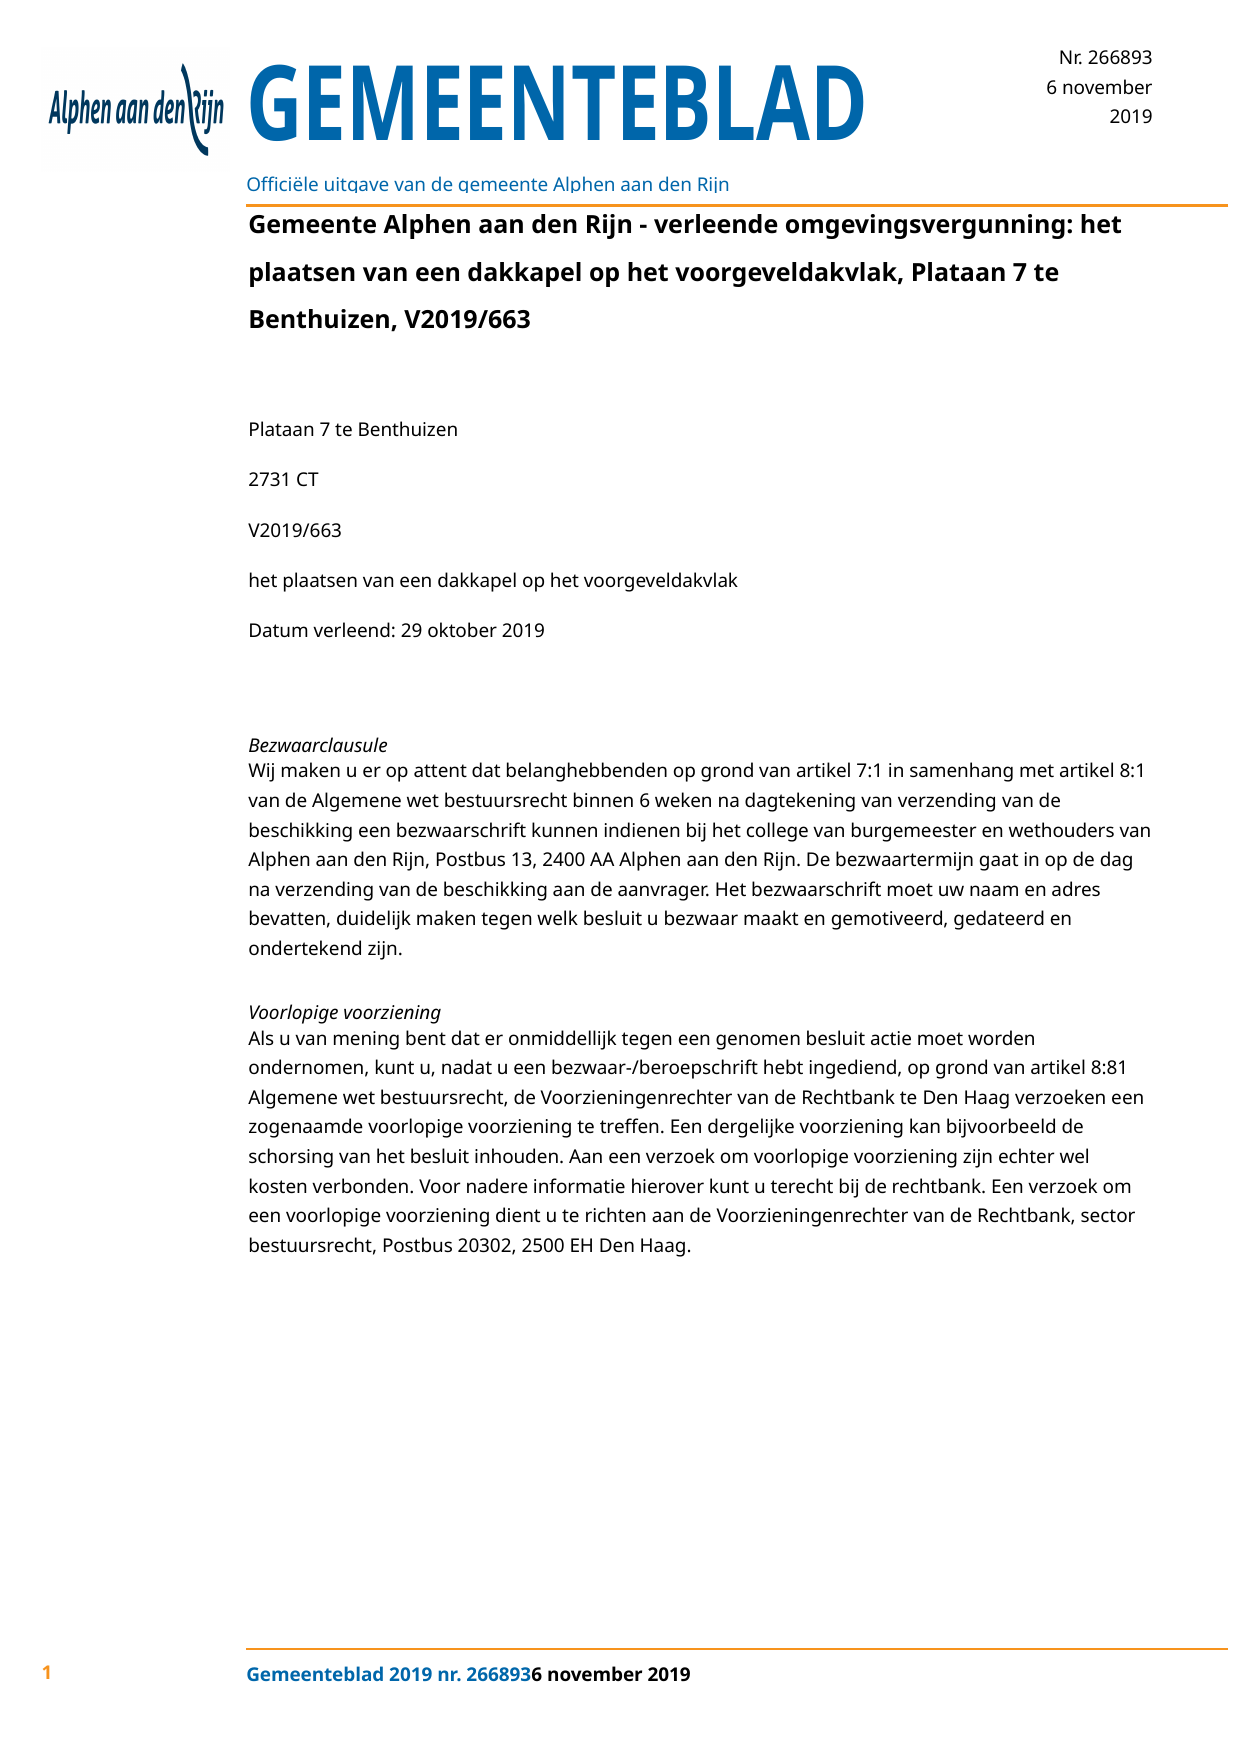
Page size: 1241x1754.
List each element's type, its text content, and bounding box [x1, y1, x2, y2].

text Plataan 7 te Benthuizen [248, 416, 1152, 442]
text 2731 CT [248, 466, 1152, 492]
text Als u van mening bent dat er onmiddellijk tegen een genomen besluit actie moet worden ondernomen, kunt u, nadat u een bezwaar-/beroepschrift hebt ingediend, op grond van artikel 8:81 Algemene wet bestuursrecht, de Voorzieningenrechter van de Rechtbank te Den Haag verzoeken een zogenaamde voorlopige voorziening te treffen. Een dergelijke voorziening kan bijvoorbeeld de schorsing van het besluit inhouden. Aan een verzoek om voorlopige voorziening zijn echter wel kosten verbonden. Voor nadere informatie hierover kunt u terecht bij de rechtbank. Een verzoek om een voorlopige voorziening dient u te richten aan de Voorzieningenrechter van de Rechtbank, sector bestuursrecht, Postbus 20302, 2500 EH Den Haag. [248, 1025, 1152, 1258]
text Wij maken u er op attent dat belanghebbenden op grond van artikel 7:1 in samenhang met artikel 8:1 van de Algemene wet bestuursrecht binnen 6 weken na dagtekening van verzending van de beschikking een bezwaarschrift kunnen indienen bij het college van burgemeester en wethouders van Alphen aan den Rijn, Postbus 13, 2400 AA Alphen aan den Rijn. De bezwaartermijn gaat in op de dag na verzending van de beschikking aan de aanvrager. Het bezwaarschrift moet uw naam en adres bevatten, duidelijk maken tegen welk besluit u bezwaar maakt en gemotiveerd, gedateerd en ondertekend zijn. [248, 758, 1152, 961]
text Voorlopige voorziening [248, 999, 1152, 1025]
text Bezwaarclausule [248, 732, 1152, 758]
picture [41, 47, 231, 172]
text het plaatsen van een dakkapel op het voorgeveldakvlak [248, 567, 1152, 593]
text V2019/663 [248, 517, 1152, 542]
text Gemeente Alphen aan den Rijn - verleende omgevingsvergunning: het plaatsen van een dakkapel op het voorgeveldakvlak, Plataan 7 te Benthuizen, V2019/663 [248, 207, 1152, 336]
text Datum verleend: 29 oktober 2019 [248, 618, 1152, 643]
